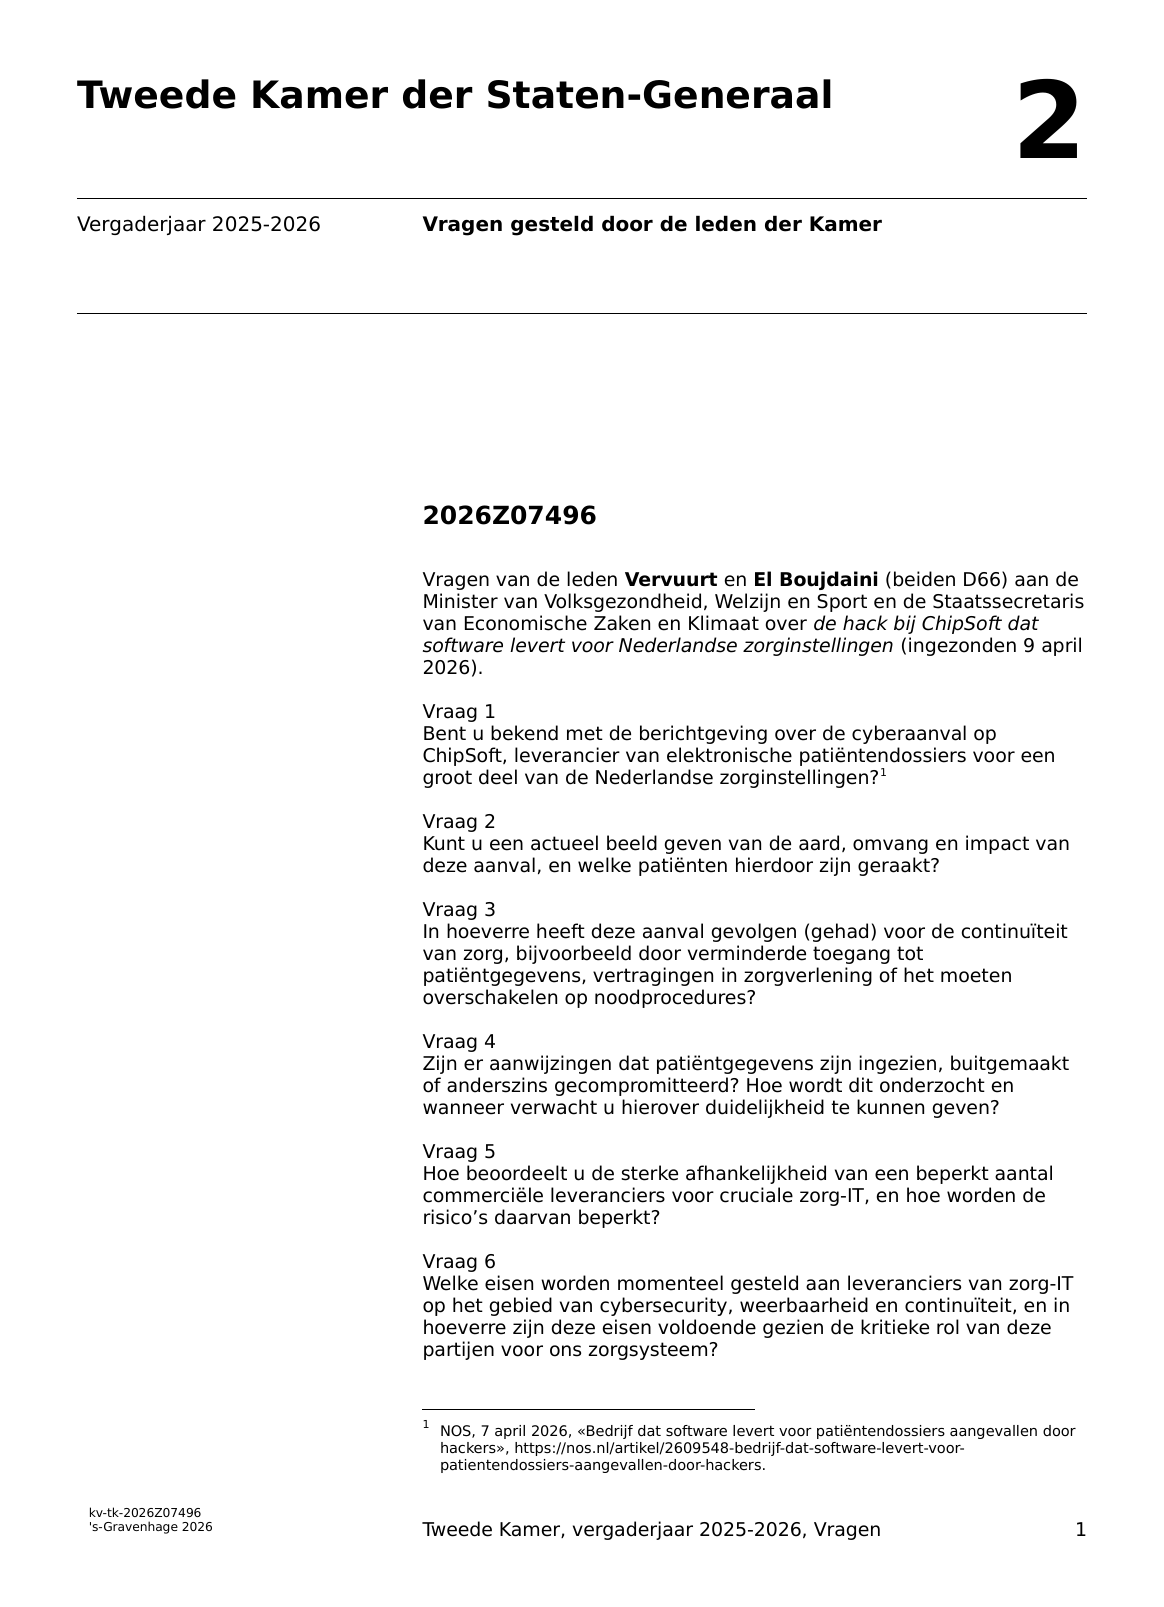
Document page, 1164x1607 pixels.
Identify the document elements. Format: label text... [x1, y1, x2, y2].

text Zijn er aanwijzingen dat patiëntgegevens zijn ingezien, buitgemaakt of anderszins gecompromitteerd? Hoe wordt dit onderzocht en wanneer verwacht u hierover duidelijkheid te kunnen geven? [422, 1053, 1087, 1119]
text Welke eisen worden momenteel gesteld aan leveranciers van zorg-IT op het gebied van cybersecurity, weerbaarheid en continuïteit, en in hoeverre zijn deze eisen voldoende gezien de kritieke rol van deze partijen voor ons zorgsysteem? [422, 1273, 1087, 1361]
text Vraag 5 [422, 1141, 1087, 1163]
text NOS, 7 april 2026, «Bedrijf dat software levert voor patiëntendossiers aangevallen door hackers», https://nos.nl/artikel/2609548-bedrijf-dat-software-levert-voor-patientendossiers-aangevallen-door-hackers. [422, 1418, 1087, 1474]
text Vragen van de leden Vervuurt en El Boujdaini (beiden D66) aan de Minister van Volksgezondheid, Welzijn en Sport en de Staatssecretaris van Economische Zaken en Klimaat over de hack bij ChipSoft dat software levert voor Nederlandse zorginstellingen (ingezonden 9 april 2026). [422, 569, 1087, 679]
text Bent u bekend met de berichtgeving over de cyberaanval op ChipSoft, leverancier van elektronische patiëntendossiers voor een groot deel van de Nederlandse zorginstellingen? [422, 723, 1087, 789]
text Vraag 6 [422, 1251, 1087, 1273]
text Hoe beoordeelt u de sterke afhankelijkheid van een beperkt aantal commerciële leveranciers voor cruciale zorg-IT, en hoe worden de risico’s daarvan beperkt? [422, 1163, 1087, 1229]
text Vraag 1 [422, 701, 1087, 723]
table_header 2 [886, 59, 1087, 198]
table_header Tweede Kamer der Staten-Generaal [77, 59, 886, 198]
text 2026Z07496 [422, 501, 1087, 531]
table_cell Vergaderjaar 2025-2026 [77, 199, 422, 313]
text Vraag 3 [422, 899, 1087, 921]
text Kunt u een actueel beeld geven van de aard, omvang en impact van deze aanval, en welke patiënten hierdoor zijn geraakt? [422, 833, 1087, 877]
text kv-tk-2026Z07496 [88, 1506, 323, 1520]
text Vraag 2 [422, 811, 1087, 833]
text Vraag 4 [422, 1031, 1087, 1053]
text In hoeverre heeft deze aanval gevolgen (gehad) voor de continuïteit van zorg, bijvoorbeeld door verminderde toegang tot patiëntgegevens, vertragingen in zorgverlening of het moeten overschakelen op noodprocedures? [422, 921, 1087, 1009]
table_cell Vragen gesteld door de leden der Kamer [422, 199, 1087, 313]
text 's-Gravenhage 2026 [88, 1520, 323, 1534]
